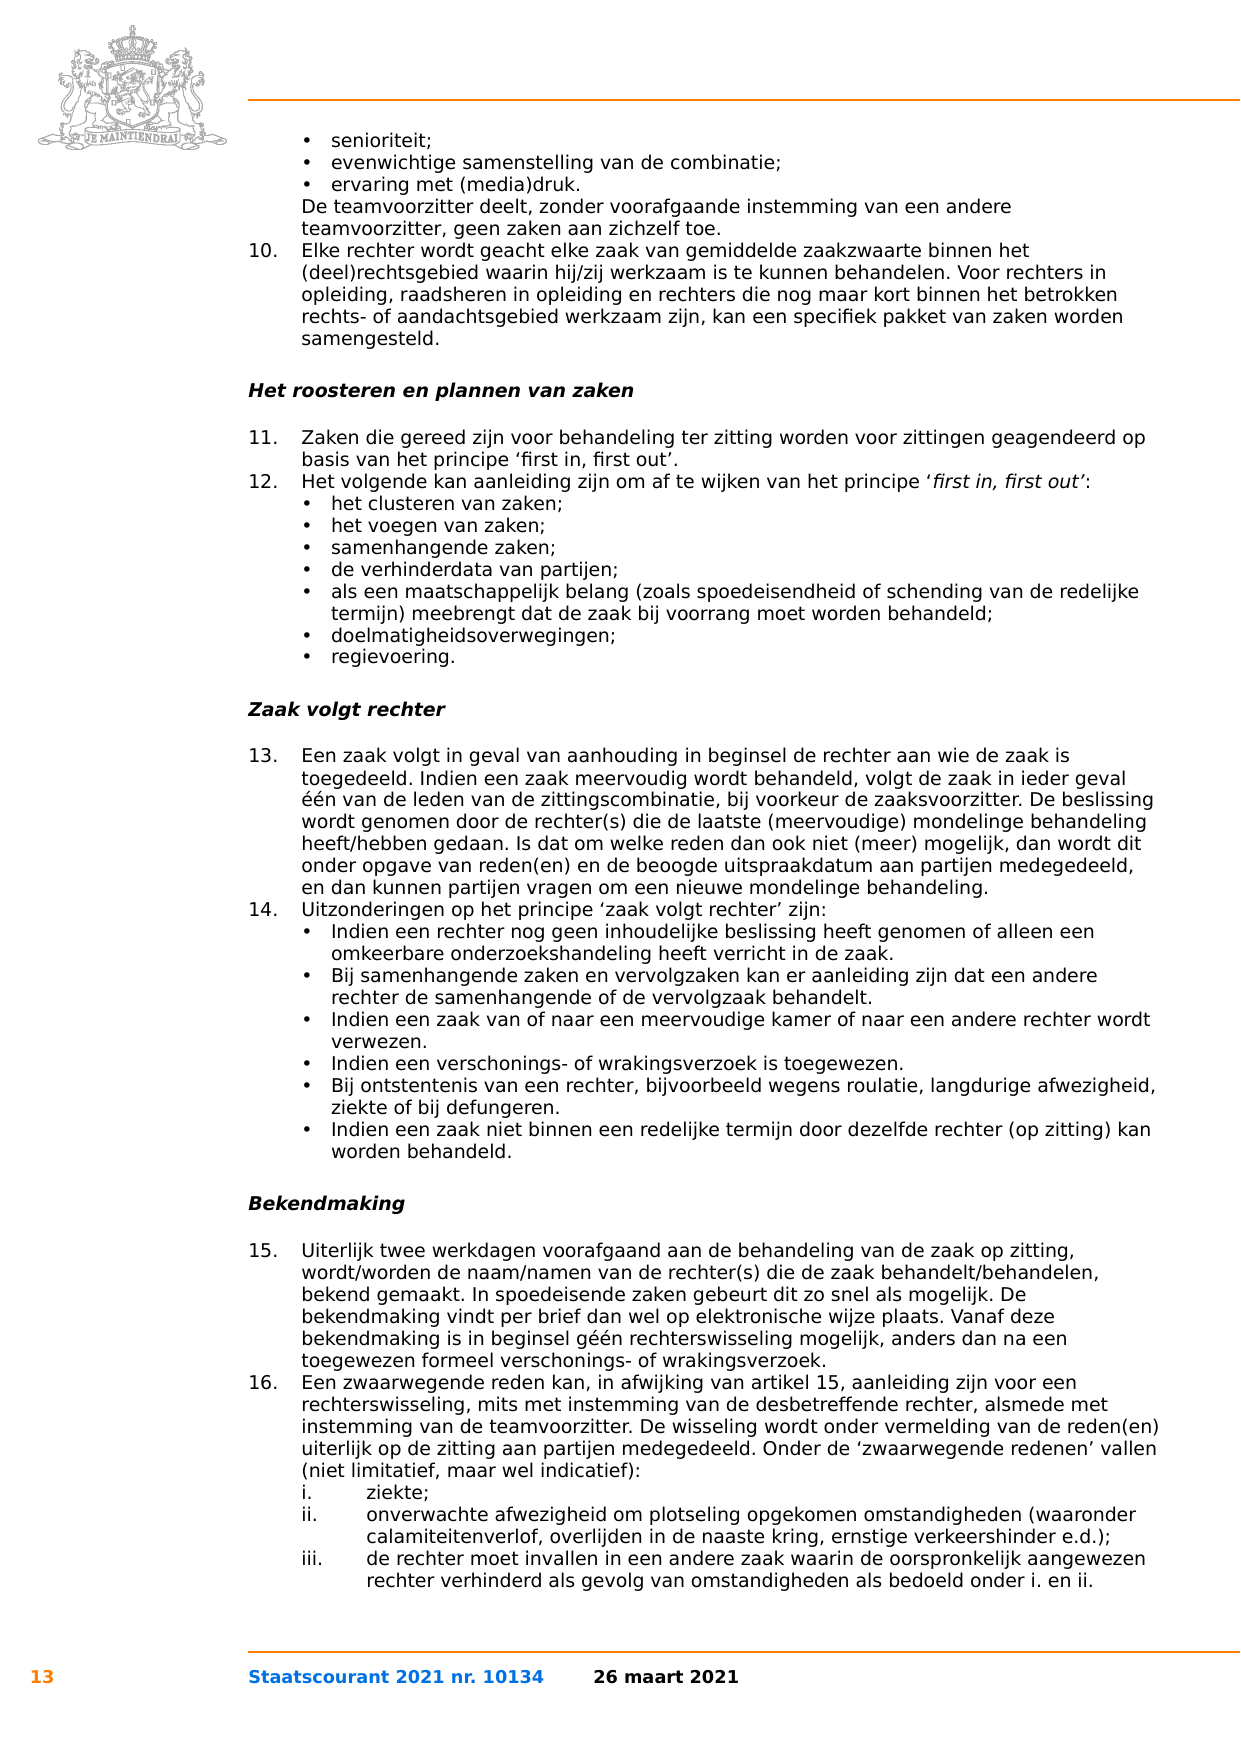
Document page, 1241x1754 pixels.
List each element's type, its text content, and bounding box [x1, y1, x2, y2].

text • regievoering. [301, 646, 1163, 668]
text 13. Een zaak volgt in geval van aanhouding in beginsel de rechter aan wie de zaak is toegedeeld. Indien een zaak meervoudig wordt behandeld, volgt de zaak in ieder geval één van de leden van de zittingscombinatie, bij voorkeur de zaaksvoorzitter. De beslissing wordt genomen door de rechter(s) die de laatste (meervoudige) mondelinge behandeling heeft/hebben gedaan. Is dat om welke reden dan ook niet (meer) mogelijk, dan wordt dit onder opgave van reden(en) en de beoogde uitspraakdatum aan partijen medegedeeld, en dan kunnen partijen vragen om een nieuwe mondelinge behandeling. [248, 745, 1163, 899]
text • senioriteit; [301, 130, 1163, 152]
text • evenwichtige samenstelling van de combinatie; [301, 152, 1163, 174]
text 15. Uiterlijk twee werkdagen voorafgaand aan de behandeling van de zaak op zitting, wordt/worden de naam/namen van de rechter(s) die de zaak behandelt/behandelen, bekend gemaakt. In spoedeisende zaken gebeurt dit zo snel als mogelijk. De bekendmaking vindt per brief dan wel op elektronische wijze plaats. Vanaf deze bekendmaking is in beginsel géén rechterswisseling mogelijk, anders dan na een toegewezen formeel verschonings- of wrakingsverzoek. [248, 1240, 1163, 1372]
text 14. Uitzonderingen op het principe ‘zaak volgt rechter’ zijn: [248, 899, 1163, 921]
text • het voegen van zaken; [301, 514, 1163, 537]
text • Indien een verschonings- of wrakingsverzoek is toegewezen. [301, 1053, 1163, 1075]
text ii. onverwachte afwezigheid om plotseling opgekomen omstandigheden (waaronder calamiteitenverlof, overlijden in de naaste kring, ernstige verkeershinder e.d.); [301, 1504, 1163, 1548]
text • Indien een zaak van of naar een meervoudige kamer of naar een andere rechter wordt verwezen. [301, 1009, 1163, 1053]
text • ervaring met (media)druk. [301, 174, 1163, 196]
text 10. Elke rechter wordt geacht elke zaak van gemiddelde zaakzwaarte binnen het (deel)rechtsgebied waarin hij/zij werkzaam is te kunnen behandelen. Voor rechters in opleiding, raadsheren in opleiding en rechters die nog maar kort binnen het betrokken rechts- of aandachtsgebied werkzaam zijn, kan een specifiek pakket van zaken worden samengesteld. [248, 240, 1163, 350]
text 11. Zaken die gereed zijn voor behandeling ter zitting worden voor zittingen geagendeerd op basis van het principe ‘first in, first out’. [248, 427, 1163, 471]
text • de verhinderdata van partijen; [301, 558, 1163, 581]
text 12. Het volgende kan aanleiding zijn om af te wijken van het principe ‘first in, first out’: [248, 471, 1163, 493]
text 16. Een zwaarwegende reden kan, in afwijking van artikel 15, aanleiding zijn voor een rechterswisseling, mits met instemming van de desbetreffende rechter, alsmede met instemming van de teamvoorzitter. De wisseling wordt onder vermelding van de reden(en) uiterlijk op de zitting aan partijen medegedeeld. Onder de ‘zwaarwegende redenen’ vallen (niet limitatief, maar wel indicatief): [248, 1372, 1163, 1482]
picture [38, 25, 227, 150]
text • Bij samenhangende zaken en vervolgzaken kan er aanleiding zijn dat een andere rechter de samenhangende of de vervolgzaak behandelt. [301, 965, 1163, 1009]
text • Indien een rechter nog geen inhoudelijke beslissing heeft genomen of alleen een omkeerbare onderzoekshandeling heeft verricht in de zaak. [301, 921, 1163, 965]
text • doelmatigheidsoverwegingen; [301, 624, 1163, 646]
text i. ziekte; [301, 1482, 1163, 1504]
text • Indien een zaak niet binnen een redelijke termijn door dezelfde rechter (op zitting) kan worden behandeld. [301, 1119, 1163, 1163]
text • samenhangende zaken; [301, 537, 1163, 558]
text iii. de rechter moet invallen in een andere zaak waarin de oorspronkelijk aangewezen rechter verhinderd als gevolg van omstandigheden als bedoeld onder i. en ii. [301, 1548, 1163, 1592]
subtitle Bekendmaking [248, 1193, 1163, 1215]
text De teamvoorzitter deelt, zonder voorafgaande instemming van een andere teamvoorzitter, geen zaken aan zichzelf toe. [301, 196, 1163, 240]
text • Bij ontstentenis van een rechter, bijvoorbeeld wegens roulatie, langdurige afwezigheid, ziekte of bij defungeren. [301, 1075, 1163, 1119]
text • het clusteren van zaken; [301, 493, 1163, 514]
subtitle Het roosteren en plannen van zaken [248, 380, 1163, 402]
subtitle Zaak volgt rechter [248, 698, 1163, 720]
text • als een maatschappelijk belang (zoals spoedeisendheid of schending van de redelijke termijn) meebrengt dat de zaak bij voorrang moet worden behandeld; [301, 581, 1163, 624]
